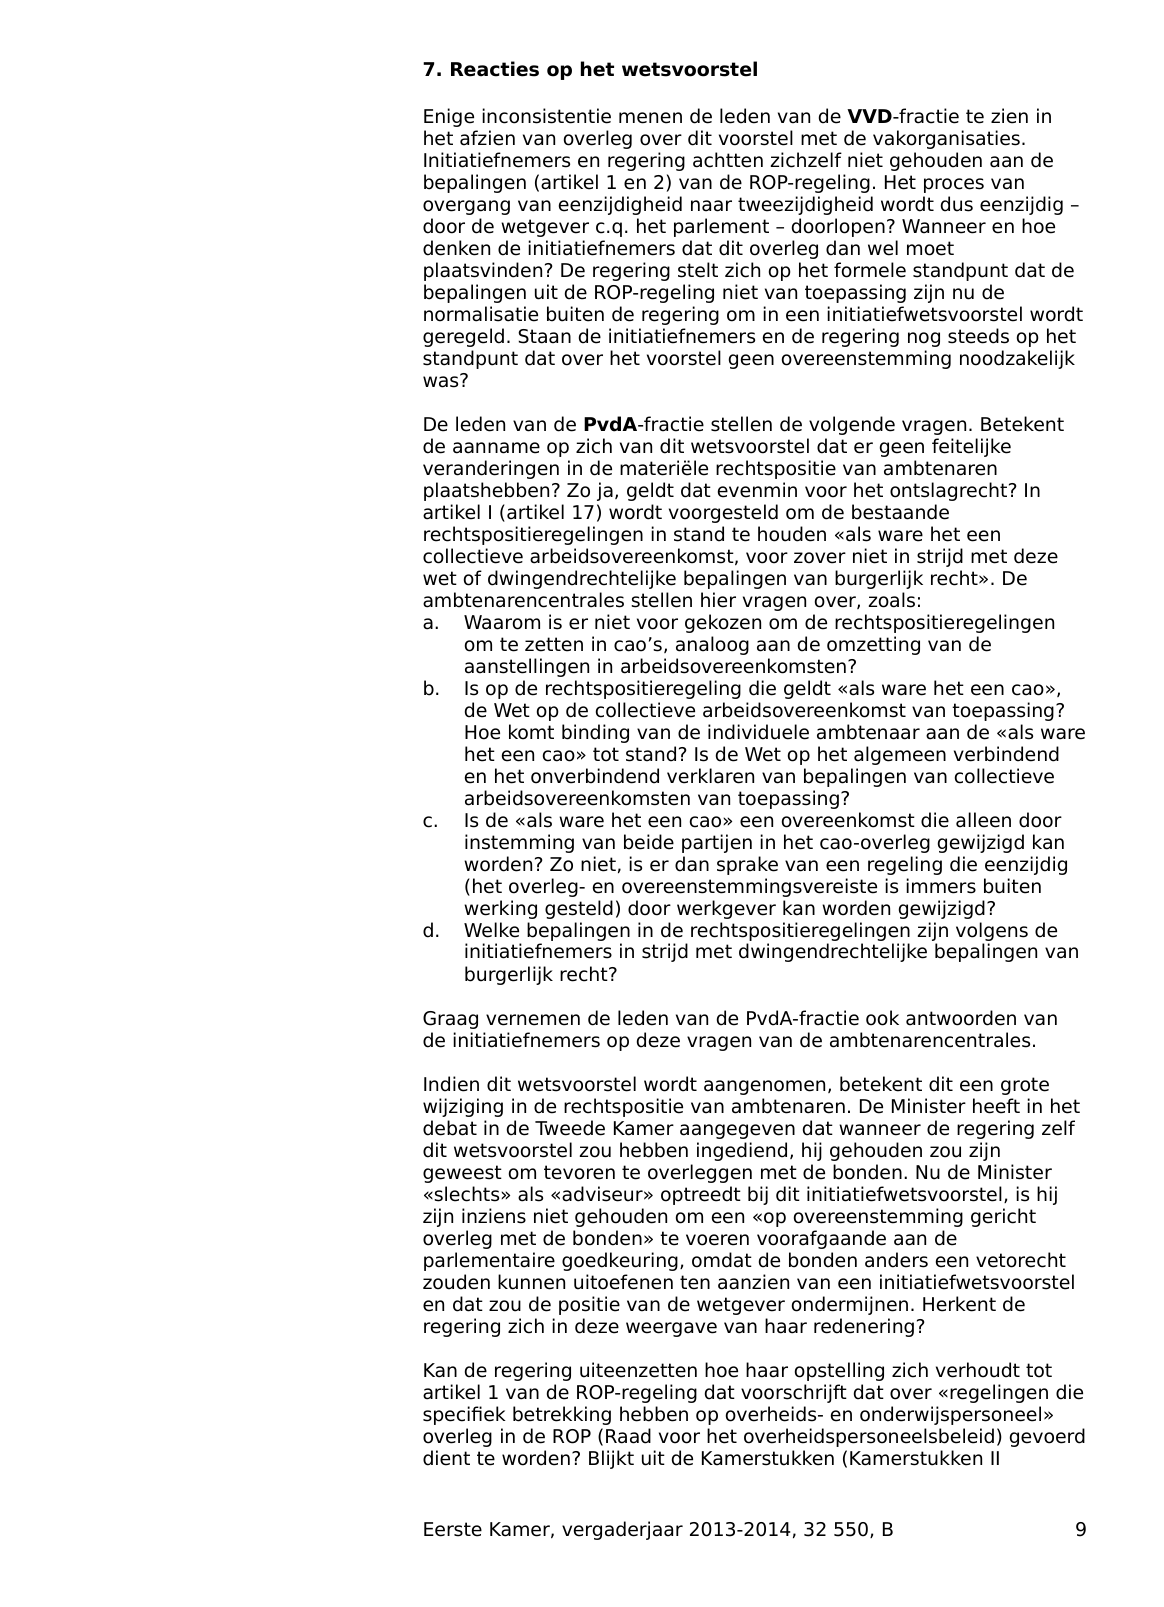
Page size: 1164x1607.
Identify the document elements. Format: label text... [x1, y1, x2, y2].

text Enige inconsistentie menen de leden van de VVD-fractie te zien in het afzien van overleg over dit voorstel met de vakorganisaties. Initiatiefnemers en regering achtten zichzelf niet gehouden aan de bepalingen (artikel 1 en 2) van de ROP-regeling. Het proces van overgang van eenzijdigheid naar tweezijdigheid wordt dus eenzijdig – door de wetgever c.q. het parlement – doorlopen? Wanneer en hoe denken de initiatiefnemers dat dit overleg dan wel moet plaatsvinden? De regering stelt zich op het formele standpunt dat de bepalingen uit de ROP-regeling niet van toepassing zijn nu de normalisatie buiten de regering om in een initiatiefwetsvoorstel wordt geregeld. Staan de initiatiefnemers en de regering nog steeds op het standpunt dat over het voorstel geen overeenstemming noodzakelijk was? [422, 106, 1087, 392]
text De leden van de PvdA-fractie stellen de volgende vragen. Betekent de aanname op zich van dit wetsvoorstel dat er geen feitelijke veranderingen in de materiële rechtspositie van ambtenaren plaatshebben? Zo ja, geldt dat evenmin voor het ontslagrecht? In artikel I (artikel 17) wordt voorgesteld om de bestaande rechtspositieregelingen in stand te houden «als ware het een collectieve arbeidsovereenkomst, voor zover niet in strijd met deze wet of dwingendrechtelijke bepalingen van burgerlijk recht». De ambtenarencentrales stellen hier vragen over, zoals: [422, 414, 1087, 612]
text a. Waarom is er niet voor gekozen om de rechtspositieregelingen om te zetten in cao’s, analoog aan de omzetting van de aanstellingen in arbeidsovereenkomsten? [422, 612, 1087, 678]
subtitle 7. Reacties op het wetsvoorstel [422, 59, 1087, 81]
text Indien dit wetsvoorstel wordt aangenomen, betekent dit een grote wijziging in de rechtspositie van ambtenaren. De Minister heeft in het debat in de Tweede Kamer aangegeven dat wanneer de regering zelf dit wetsvoorstel zou hebben ingediend, hij gehouden zou zijn geweest om tevoren te overleggen met de bonden. Nu de Minister «slechts» als «adviseur» optreedt bij dit initiatiefwetsvoorstel, is hij zijn inziens niet gehouden om een «op overeenstemming gericht overleg met de bonden» te voeren voorafgaande aan de parlementaire goedkeuring, omdat de bonden anders een vetorecht zouden kunnen uitoefenen ten aanzien van een initiatiefwetsvoorstel en dat zou de positie van de wetgever ondermijnen. Herkent de regering zich in deze weergave van haar redenering? [422, 1074, 1087, 1337]
text b. Is op de rechtspositieregeling die geldt «als ware het een cao», de Wet op de collectieve arbeidsovereenkomst van toepassing? Hoe komt binding van de individuele ambtenaar aan de «als ware het een cao» tot stand? Is de Wet op het algemeen verbindend en het onverbindend verklaren van bepalingen van collectieve arbeidsovereenkomsten van toepassing? [422, 678, 1087, 809]
text Kan de regering uiteenzetten hoe haar opstelling zich verhoudt tot artikel 1 van de ROP-regeling dat voorschrijft dat over «regelingen die specifiek betrekking hebben op overheids- en onderwijspersoneel» overleg in de ROP (Raad voor het overheidspersoneelsbeleid) gevoerd dient te worden? Blijkt uit de Kamerstukken (Kamerstukken II [422, 1360, 1087, 1469]
text Graag vernemen de leden van de PvdA-fractie ook antwoorden van de initiatiefnemers op deze vragen van de ambtenarencentrales. [422, 1008, 1087, 1052]
text d. Welke bepalingen in de rechtspositieregelingen zijn volgens de initiatiefnemers in strijd met dwingendrechtelijke bepalingen van burgerlijk recht? [422, 919, 1087, 985]
text c. Is de «als ware het een cao» een overeenkomst die alleen door instemming van beide partijen in het cao-overleg gewijzigd kan worden? Zo niet, is er dan sprake van een regeling die eenzijdig (het overleg- en overeenstemmingsvereiste is immers buiten werking gesteld) door werkgever kan worden gewijzigd? [422, 809, 1087, 919]
